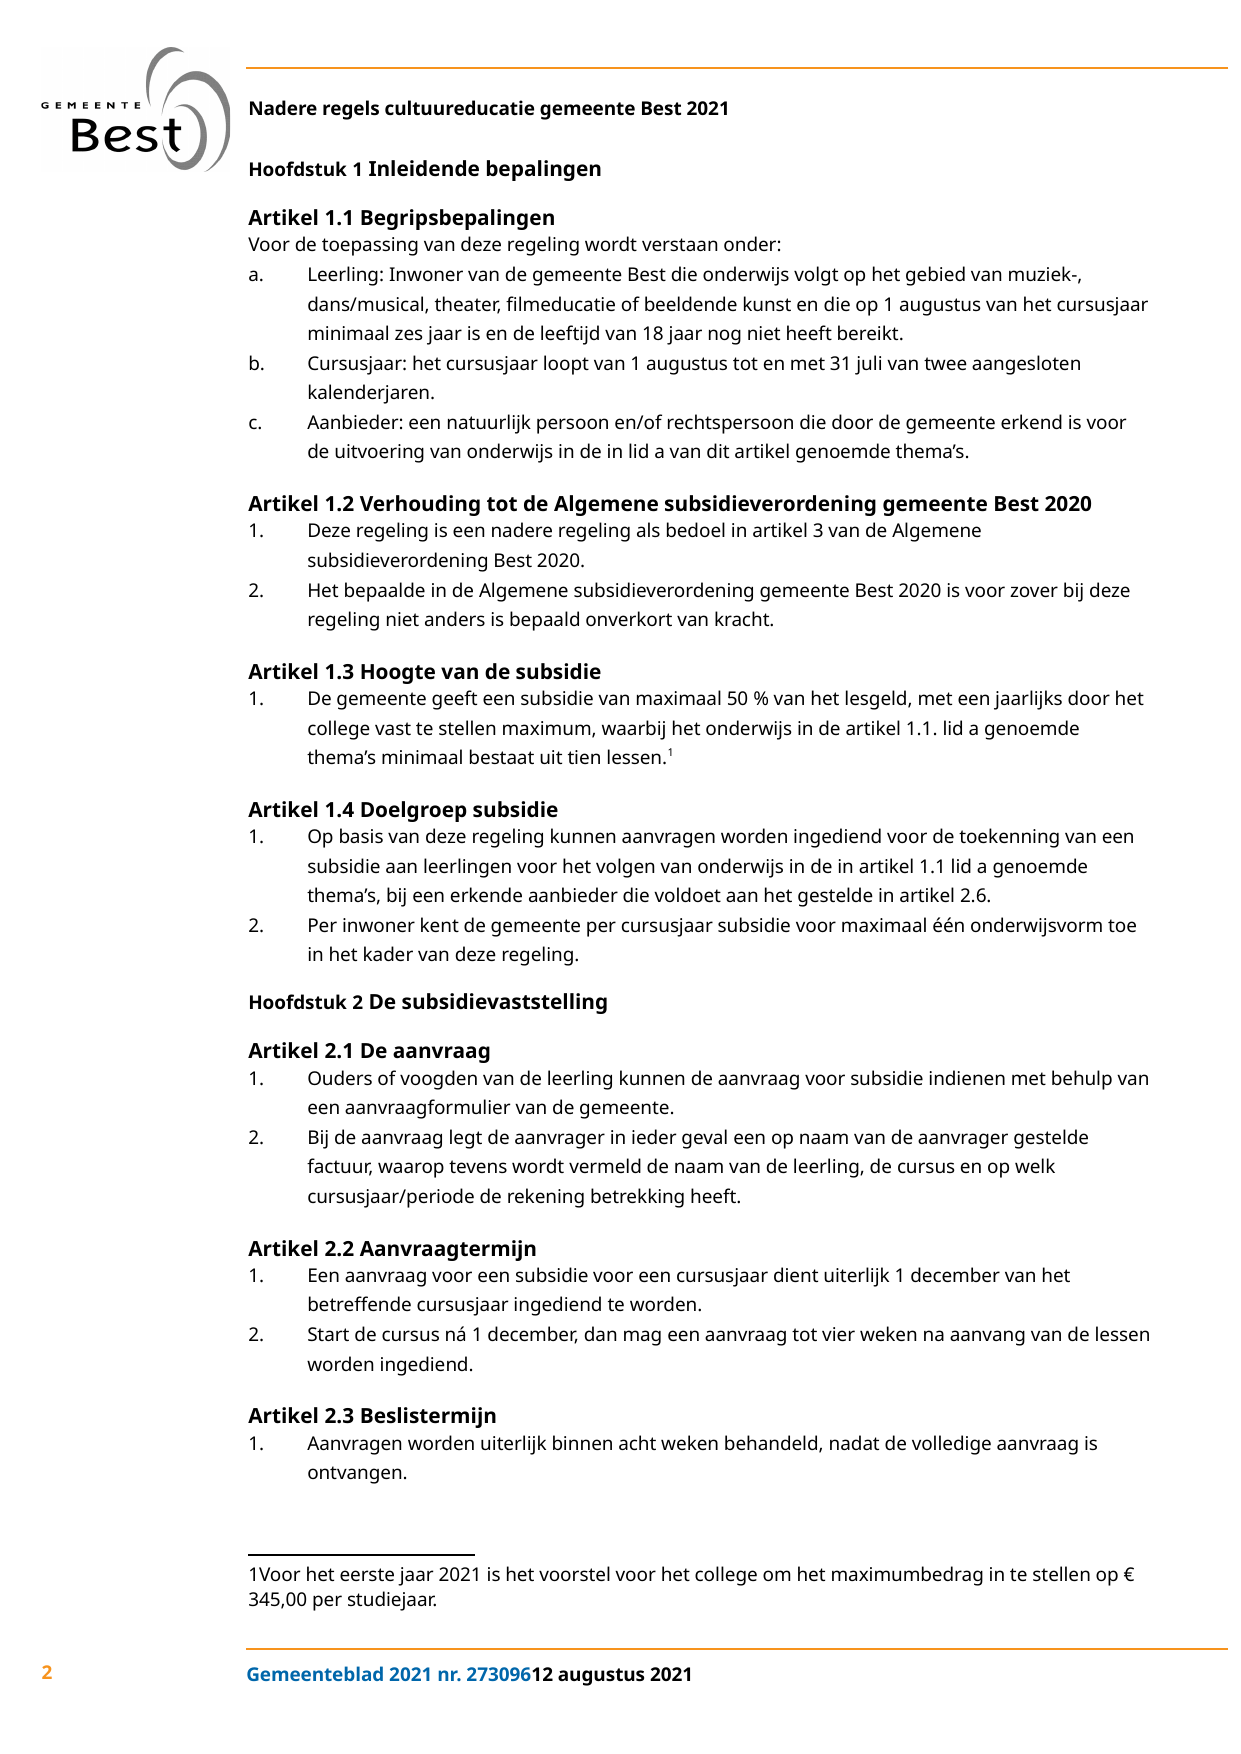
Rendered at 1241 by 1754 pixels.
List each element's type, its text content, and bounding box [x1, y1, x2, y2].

text Artikel 2.1 De aanvraag [248, 1036, 1152, 1065]
list Bij de aanvraag legt de aanvrager in ieder geval een op naam van de aanvrager gestelde factuur, waarop tevens wordt vermeld de naam van de leerling, de cursus en op welk cursusjaar/periode de rekening betrekking heeft. [248, 1124, 1152, 1209]
list Voor het eerste jaar 2021 is het voorstel voor het college om het maximumbedrag in te stellen op € 345,00 per studiejaar. [248, 1561, 1152, 1612]
text Artikel 1.2 Verhouding tot de Algemene subsidieverordening gemeente Best 2020 [248, 489, 1152, 518]
text Artikel 1.1 Begripsbepalingen [248, 203, 1152, 232]
text Hoofdstuk 2 De subsidievaststelling [248, 987, 1152, 1016]
text Artikel 1.3 Hoogte van de subsidie [248, 657, 1152, 685]
list Het bepaalde in de Algemene subsidieverordening gemeente Best 2020 is voor zover bij deze regeling niet anders is bepaald onverkort van kracht. [248, 577, 1152, 632]
list Aanvragen worden uiterlijk binnen acht weken behandeld, nadat de volledige aanvraag is ontvangen. [248, 1430, 1152, 1485]
list Leerling: Inwoner van de gemeente Best die onderwijs volgt op het gebied van muziek-, dans/musical, theater, filmeducatie of beeldende kunst en die op 1 augustus van het cursusjaar minimaal zes jaar is en de leeftijd van 18 jaar nog niet heeft bereikt. [248, 261, 1152, 346]
list Een aanvraag voor een subsidie voor een cursusjaar dient uiterlijk 1 december van het betreffende cursusjaar ingediend te worden. [248, 1262, 1152, 1317]
text Nadere regels cultuureducatie gemeente Best 2021 [248, 95, 1152, 121]
list Aanbieder: een natuurlijk persoon en/of rechtspersoon die door de gemeente erkend is voor de uitvoering van onderwijs in de in lid a van dit artikel genoemde thema’s. [248, 409, 1152, 464]
text Hoofdstuk 1 Inleidende bepalingen [248, 154, 1152, 182]
list Per inwoner kent de gemeente per cursusjaar subsidie voor maximaal één onderwijsvorm toe in het kader van deze regeling. [248, 912, 1152, 967]
list Deze regeling is een nadere regeling als bedoel in artikel 3 van de Algemene subsidieverordening Best 2020. [248, 518, 1152, 573]
text Artikel 2.2 Aanvraagtermijn [248, 1234, 1152, 1262]
list Op basis van deze regeling kunnen aanvragen worden ingediend voor de toekenning van een subsidie aan leerlingen voor het volgen van onderwijs in de in artikel 1.1 lid a genoemde thema’s, bij een erkende aanbieder die voldoet aan het gestelde in artikel 2.6. [248, 823, 1152, 908]
text Voor de toepassing van deze regeling wordt verstaan onder: [248, 232, 1152, 257]
text Artikel 2.3 Beslistermijn [248, 1401, 1152, 1430]
list Start de cursus ná 1 december, dan mag een aanvraag tot vier weken na aanvang van de lessen worden ingediend. [248, 1321, 1152, 1377]
picture [41, 47, 231, 172]
list De gemeente geeft een subsidie van maximaal 50 % van het lesgeld, met een jaarlijks door het college vast te stellen maximum, waarbij het onderwijs in de artikel 1.1. lid a genoemde thema’s minimaal bestaat uit tien lessen. [248, 685, 1152, 770]
text Artikel 1.4 Doelgroep subsidie [248, 795, 1152, 823]
list Ouders of voogden van de leerling kunnen de aanvraag voor subsidie indienen met behulp van een aanvraagformulier van de gemeente. [248, 1065, 1152, 1120]
list Cursusjaar: het cursusjaar loopt van 1 augustus tot en met 31 juli van twee aangesloten kalenderjaren. [248, 350, 1152, 405]
